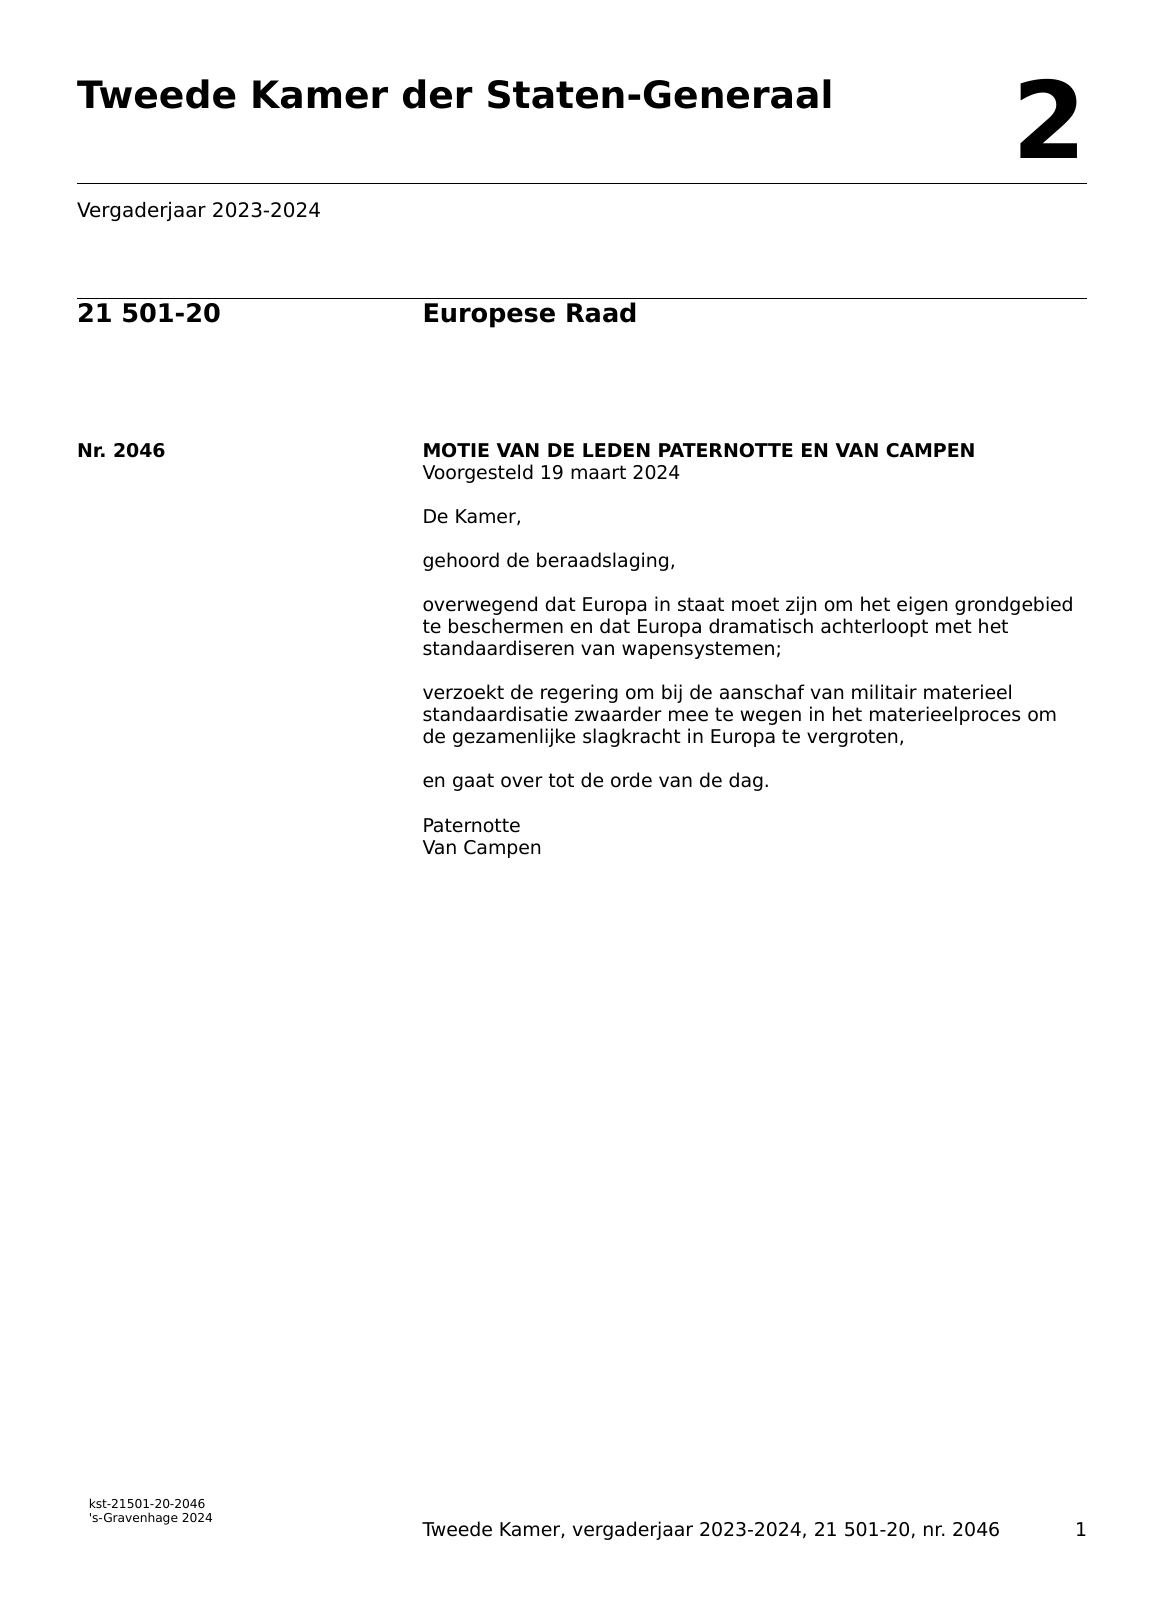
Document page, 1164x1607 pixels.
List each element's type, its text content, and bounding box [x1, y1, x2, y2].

text kst-21501-20-2046 [88, 1497, 323, 1511]
text Voorgesteld 19 maart 2024 [422, 462, 1087, 484]
text 's-Gravenhage 2024 [88, 1511, 323, 1525]
table_header 2 [886, 59, 1087, 183]
text Van Campen [422, 837, 1087, 858]
table_cell Vergaderjaar 2023-2024 [77, 184, 1087, 298]
text verzoekt de regering om bij de aanschaf van militair materieel standaardisatie zwaarder mee te wegen in het materieelproces om de gezamenlijke slagkracht in Europa te vergroten, [422, 682, 1087, 748]
table_header Tweede Kamer der Staten-Generaal [77, 59, 886, 183]
text overwegend dat Europa in staat moet zijn om het eigen grondgebied te beschermen en dat Europa dramatisch achterloopt met het standaardiseren van wapensystemen; [422, 594, 1087, 660]
text en gaat over tot de orde van de dag. [422, 770, 1087, 792]
text De Kamer, [422, 506, 1087, 528]
subtitle Nr. 2046 MOTIE VAN DE LEDEN PATERNOTTE EN VAN CAMPEN [77, 440, 1087, 462]
text gehoord de beraadslaging, [422, 550, 1087, 572]
subtitle 21 501-20 Europese Raad [77, 299, 1087, 329]
text Paternotte [422, 814, 1087, 837]
